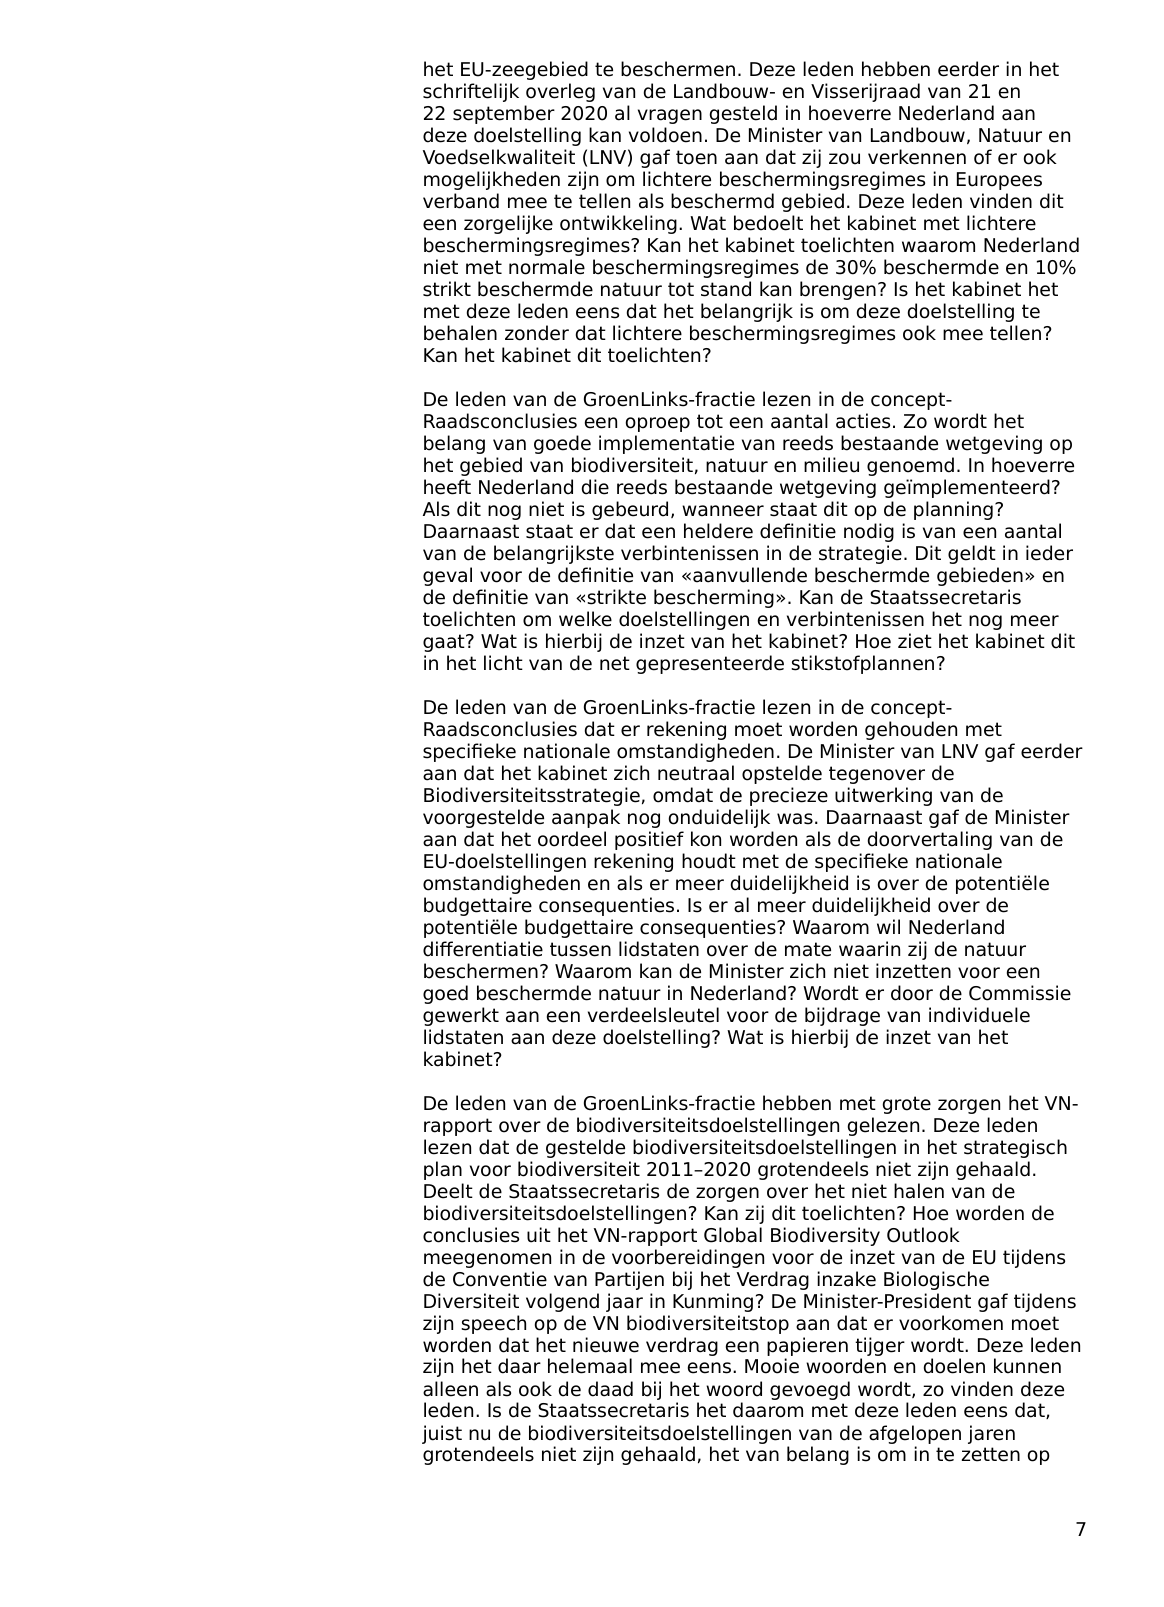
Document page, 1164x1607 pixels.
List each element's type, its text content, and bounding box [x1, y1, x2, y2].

text het EU-zeegebied te beschermen. Deze leden hebben eerder in het schriftelijk overleg van de Landbouw- en Visserijraad van 21 en 22 september 2020 al vragen gesteld in hoeverre Nederland aan deze doelstelling kan voldoen. De Minister van Landbouw, Natuur en Voedselkwaliteit (LNV) gaf toen aan dat zij zou verkennen of er ook mogelijkheden zijn om lichtere beschermingsregimes in Europees verband mee te tellen als beschermd gebied. Deze leden vinden dit een zorgelijke ontwikkeling. Wat bedoelt het kabinet met lichtere beschermingsregimes? Kan het kabinet toelichten waarom Nederland niet met normale beschermingsregimes de 30% beschermde en 10% strikt beschermde natuur tot stand kan brengen? Is het kabinet het met deze leden eens dat het belangrijk is om deze doelstelling te behalen zonder dat lichtere beschermingsregimes ook mee tellen? Kan het kabinet dit toelichten? [422, 59, 1087, 367]
text De leden van de GroenLinks-fractie lezen in de concept-Raadsconclusies dat er rekening moet worden gehouden met specifieke nationale omstandigheden. De Minister van LNV gaf eerder aan dat het kabinet zich neutraal opstelde tegenover de Biodiversiteitsstrategie, omdat de precieze uitwerking van de voorgestelde aanpak nog onduidelijk was. Daarnaast gaf de Minister aan dat het oordeel positief kon worden als de doorvertaling van de EU-doelstellingen rekening houdt met de specifieke nationale omstandigheden en als er meer duidelijkheid is over de potentiële budgettaire consequenties. Is er al meer duidelijkheid over de potentiële budgettaire consequenties? Waarom wil Nederland differentiatie tussen lidstaten over de mate waarin zij de natuur beschermen? Waarom kan de Minister zich niet inzetten voor een goed beschermde natuur in Nederland? Wordt er door de Commissie gewerkt aan een verdeelsleutel voor de bijdrage van individuele lidstaten aan deze doelstelling? Wat is hierbij de inzet van het kabinet? [422, 697, 1087, 1071]
text De leden van de GroenLinks-fractie lezen in de concept-Raadsconclusies een oproep tot een aantal acties. Zo wordt het belang van goede implementatie van reeds bestaande wetgeving op het gebied van biodiversiteit, natuur en milieu genoemd. In hoeverre heeft Nederland die reeds bestaande wetgeving geïmplementeerd? Als dit nog niet is gebeurd, wanneer staat dit op de planning? Daarnaast staat er dat een heldere definitie nodig is van een aantal van de belangrijkste verbintenissen in de strategie. Dit geldt in ieder geval voor de definitie van «aanvullende beschermde gebieden» en de definitie van «strikte bescherming». Kan de Staatssecretaris toelichten om welke doelstellingen en verbintenissen het nog meer gaat? Wat is hierbij de inzet van het kabinet? Hoe ziet het kabinet dit in het licht van de net gepresenteerde stikstofplannen? [422, 389, 1087, 675]
text De leden van de GroenLinks-fractie hebben met grote zorgen het VN-rapport over de biodiversiteitsdoelstellingen gelezen. Deze leden lezen dat de gestelde biodiversiteitsdoelstellingen in het strategisch plan voor biodiversiteit 2011–2020 grotendeels niet zijn gehaald. Deelt de Staatssecretaris de zorgen over het niet halen van de biodiversiteitsdoelstellingen? Kan zij dit toelichten? Hoe worden de conclusies uit het VN-rapport Global Biodiversity Outlook meegenomen in de voorbereidingen voor de inzet van de EU tijdens de Conventie van Partijen bij het Verdrag inzake Biologische Diversiteit volgend jaar in Kunming? De Minister-President gaf tijdens zijn speech op de VN biodiversiteitstop aan dat er voorkomen moet worden dat het nieuwe verdrag een papieren tijger wordt. Deze leden zijn het daar helemaal mee eens. Mooie woorden en doelen kunnen alleen als ook de daad bij het woord gevoegd wordt, zo vinden deze leden. Is de Staatssecretaris het daarom met deze leden eens dat, juist nu de biodiversiteitsdoelstellingen van de afgelopen jaren grotendeels niet zijn gehaald, het van belang is om in te zetten op [422, 1093, 1087, 1466]
